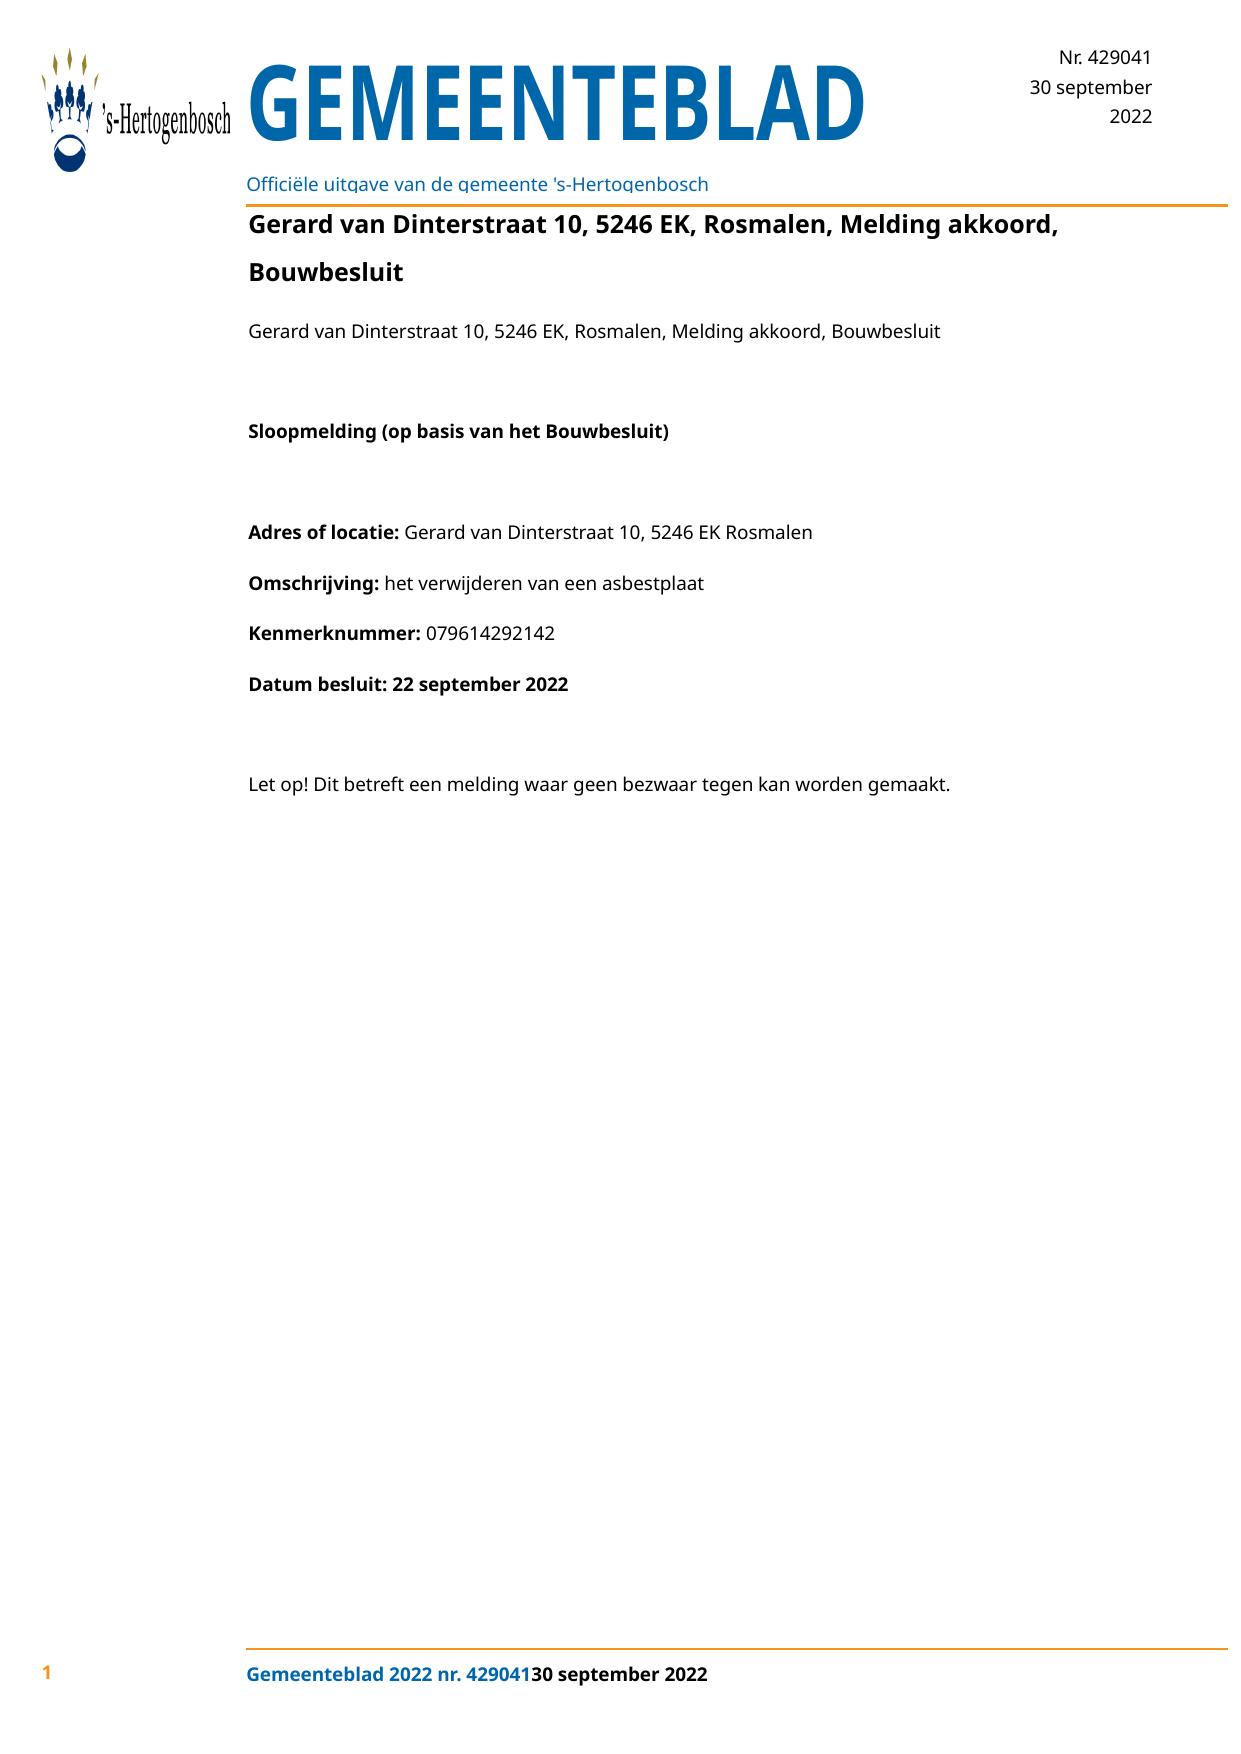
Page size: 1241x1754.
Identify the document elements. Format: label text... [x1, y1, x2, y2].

picture [41, 47, 231, 172]
text Kenmerknummer: 079614292142 [248, 620, 1152, 646]
text Omschrijving: het verwijderen van een asbestplaat [248, 570, 1152, 596]
text Datum besluit: 22 september 2022 [248, 671, 1152, 697]
text Gerard van Dinterstraat 10, 5246 EK, Rosmalen, Melding akkoord, Bouwbesluit [248, 207, 1152, 288]
text Sloopmelding (op basis van het Bouwbesluit) [248, 419, 1152, 444]
text Gerard van Dinterstraat 10, 5246 EK, Rosmalen, Melding akkoord, Bouwbesluit [248, 318, 1152, 344]
text Adres of locatie: Gerard van Dinterstraat 10, 5246 EK Rosmalen [248, 519, 1152, 545]
text Let op! Dit betreft een melding waar geen bezwaar tegen kan worden gemaakt. [248, 772, 1152, 797]
